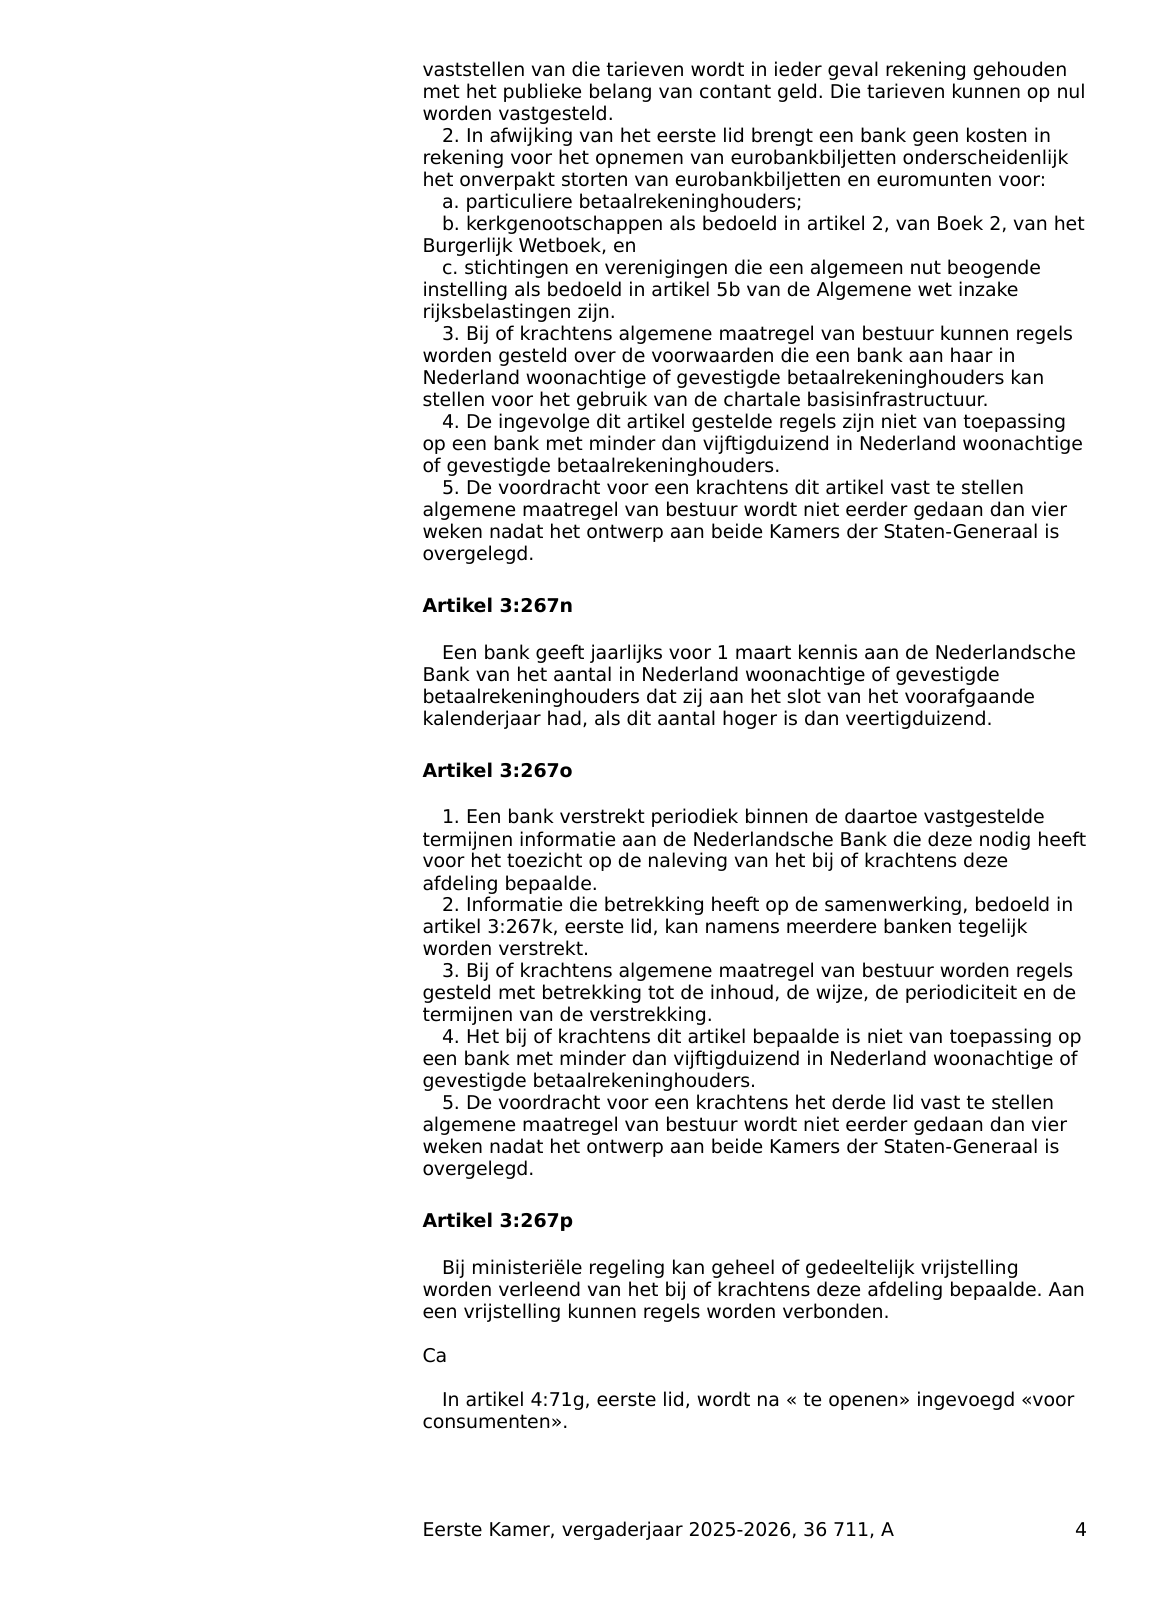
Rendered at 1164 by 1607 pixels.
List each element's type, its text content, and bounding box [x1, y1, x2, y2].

text 1. Een bank verstrekt periodiek binnen de daartoe vastgestelde termijnen informatie aan de Nederlandsche Bank die deze nodig heeft voor het toezicht op de naleving van het bij of krachtens deze afdeling bepaalde. [422, 806, 1087, 894]
text 4. Het bij of krachtens dit artikel bepaalde is niet van toepassing op een bank met minder dan vijftigduizend in Nederland woonachtige of gevestigde betaalrekeninghouders. [422, 1026, 1087, 1092]
text 3. Bij of krachtens algemene maatregel van bestuur kunnen regels worden gesteld over de voorwaarden die een bank aan haar in Nederland woonachtige of gevestigde betaalrekeninghouders kan stellen voor het gebruik van de chartale basisinfrastructuur. [422, 323, 1087, 411]
text vaststellen van die tarieven wordt in ieder geval rekening gehouden met het publieke belang van contant geld. Die tarieven kunnen op nul worden vastgesteld. [422, 59, 1087, 125]
text 2. In afwijking van het eerste lid brengt een bank geen kosten in rekening voor het opnemen van eurobankbiljetten onderscheidenlijk het onverpakt storten van eurobankbiljetten en euromunten voor: [422, 125, 1087, 191]
text Bij ministeriële regeling kan geheel of gedeeltelijk vrijstelling worden verleend van het bij of krachtens deze afdeling bepaalde. Aan een vrijstelling kunnen regels worden verbonden. [422, 1257, 1087, 1323]
text c. stichtingen en verenigingen die een algemeen nut beogende instelling als bedoeld in artikel 5b van de Algemene wet inzake rijksbelastingen zijn. [422, 257, 1087, 323]
text In artikel 4:71g, eerste lid, wordt na « te openen» ingevoegd «voor consumenten». [422, 1389, 1087, 1433]
text a. particuliere betaalrekeninghouders; [422, 191, 1087, 213]
text 2. Informatie die betrekking heeft op de samenwerking, bedoeld in artikel 3:267k, eerste lid, kan namens meerdere banken tegelijk worden verstrekt. [422, 894, 1087, 960]
text b. kerkgenootschappen als bedoeld in artikel 2, van Boek 2, van het Burgerlijk Wetboek, en [422, 213, 1087, 257]
text Ca [422, 1345, 1087, 1367]
subtitle Artikel 3:267p [422, 1210, 1087, 1232]
subtitle Artikel 3:267o [422, 759, 1087, 781]
text 3. Bij of krachtens algemene maatregel van bestuur worden regels gesteld met betrekking tot de inhoud, de wijze, de periodiciteit en de termijnen van de verstrekking. [422, 960, 1087, 1026]
text 5. De voordracht voor een krachtens dit artikel vast te stellen algemene maatregel van bestuur wordt niet eerder gedaan dan vier weken nadat het ontwerp aan beide Kamers der Staten-Generaal is overgelegd. [422, 477, 1087, 564]
subtitle Artikel 3:267n [422, 594, 1087, 617]
text 4. De ingevolge dit artikel gestelde regels zijn niet van toepassing op een bank met minder dan vijftigduizend in Nederland woonachtige of gevestigde betaalrekeninghouders. [422, 411, 1087, 477]
text 5. De voordracht voor een krachtens het derde lid vast te stellen algemene maatregel van bestuur wordt niet eerder gedaan dan vier weken nadat het ontwerp aan beide Kamers der Staten-Generaal is overgelegd. [422, 1092, 1087, 1180]
text Een bank geeft jaarlijks voor 1 maart kennis aan de Nederlandsche Bank van het aantal in Nederland woonachtige of gevestigde betaalrekeninghouders dat zij aan het slot van het voorafgaande kalenderjaar had, als dit aantal hoger is dan veertigduizend. [422, 642, 1087, 729]
